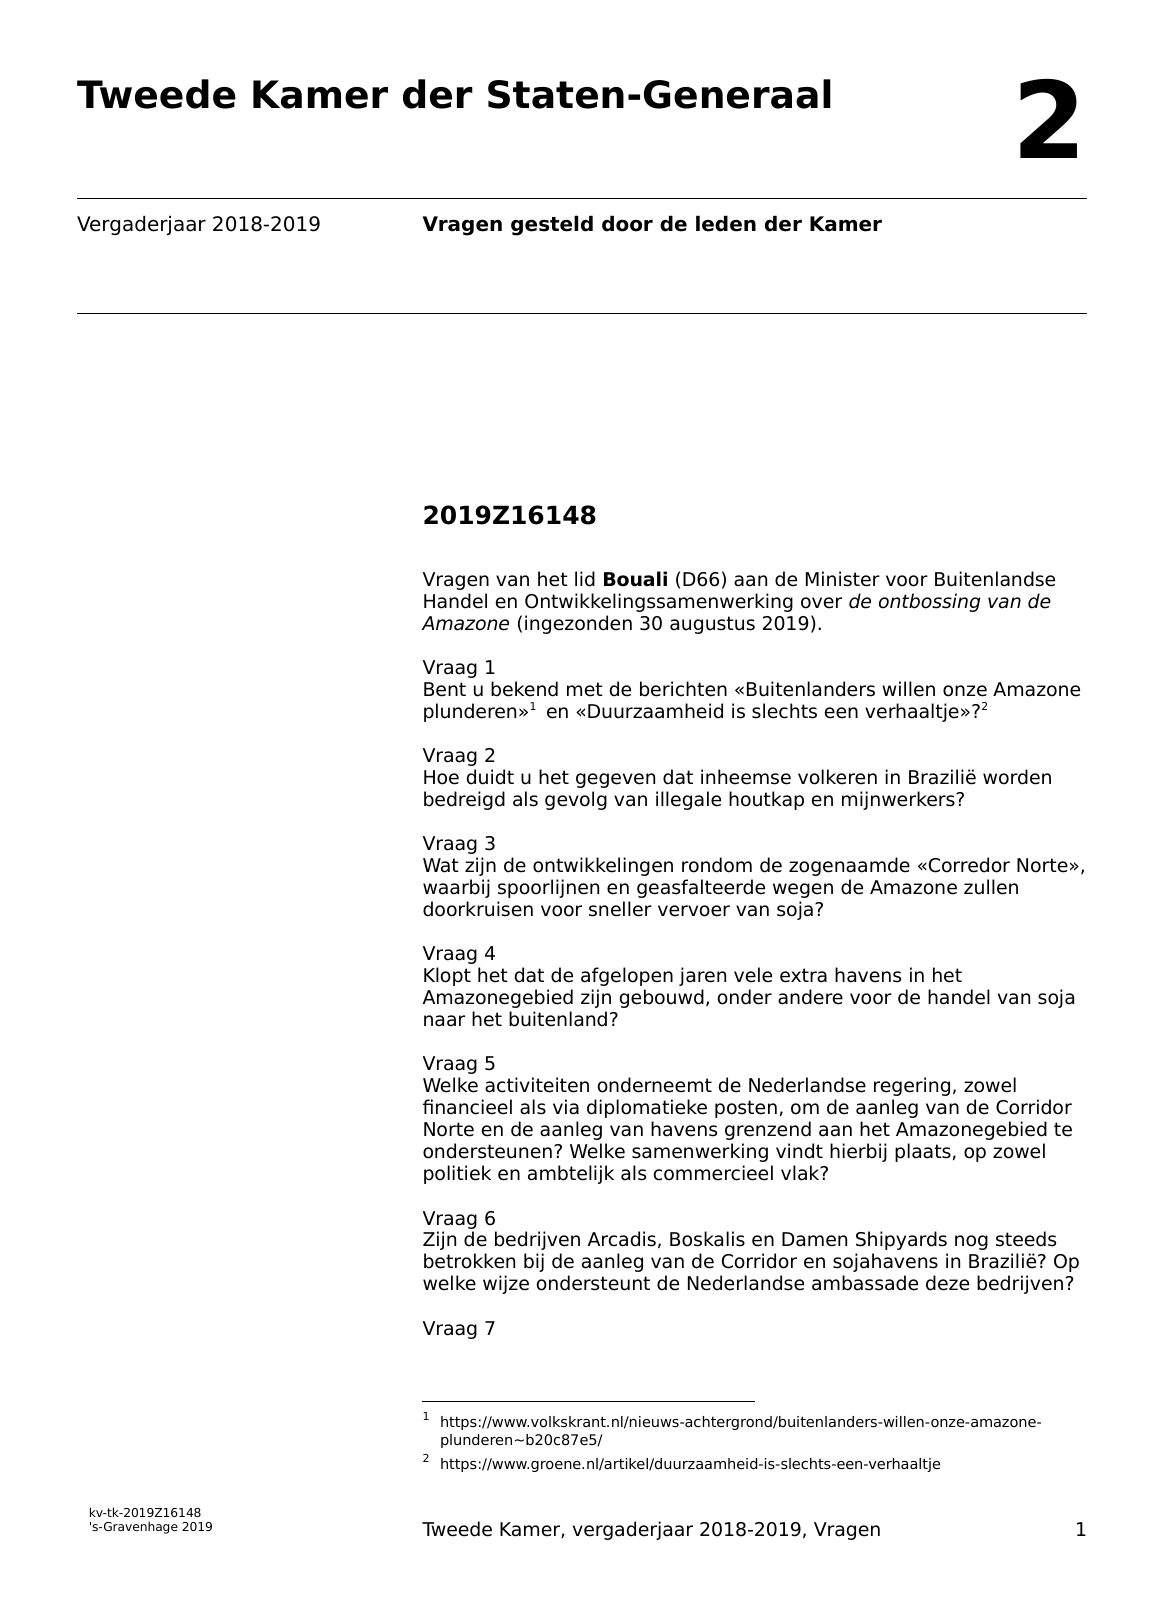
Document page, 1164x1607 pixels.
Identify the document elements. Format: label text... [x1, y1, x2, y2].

table_cell Vergaderjaar 2018-2019 [77, 199, 422, 313]
text Klopt het dat de afgelopen jaren vele extra havens in het Amazonegebied zijn gebouwd, onder andere voor de handel van soja naar het buitenland? [422, 965, 1087, 1031]
text 2019Z16148 [422, 501, 1087, 531]
text Hoe duidt u het gegeven dat inheemse volkeren in Brazilië worden bedreigd als gevolg van illegale houtkap en mijnwerkers? [422, 767, 1087, 811]
table_header Tweede Kamer der Staten-Generaal [77, 59, 886, 198]
text Vraag 5 [422, 1053, 1087, 1075]
text Vraag 1 [422, 657, 1087, 679]
table_header 2 [886, 59, 1087, 198]
text Vraag 6 [422, 1207, 1087, 1229]
text 's-Gravenhage 2019 [88, 1520, 323, 1534]
text Zijn de bedrijven Arcadis, Boskalis en Damen Shipyards nog steeds betrokken bij de aanleg van de Corridor en sojahavens in Brazilië? Op welke wijze ondersteunt de Nederlandse ambassade deze bedrijven? [422, 1229, 1087, 1295]
text Vraag 4 [422, 943, 1087, 965]
text Vraag 2 [422, 745, 1087, 767]
text Wat zijn de ontwikkelingen rondom de zogenaamde «Corredor Norte», waarbij spoorlijnen en geasfalteerde wegen de Amazone zullen doorkruisen voor sneller vervoer van soja? [422, 855, 1087, 921]
text kv-tk-2019Z16148 [88, 1506, 323, 1520]
text https://www.groene.nl/artikel/duurzaamheid-is-slechts-een-verhaaltje [422, 1452, 1087, 1474]
text https://www.volkskrant.nl/nieuws-achtergrond/buitenlanders-willen-onze-amazone-plunderen~b20c87e5/ [422, 1410, 1087, 1449]
text Vraag 3 [422, 833, 1087, 855]
text Welke activiteiten onderneemt de Nederlandse regering, zowel financieel als via diplomatieke posten, om de aanleg van de Corridor Norte en de aanleg van havens grenzend aan het Amazonegebied te ondersteunen? Welke samenwerking vindt hierbij plaats, op zowel politiek en ambtelijk als commercieel vlak? [422, 1075, 1087, 1185]
text Vragen van het lid Bouali (D66) aan de Minister voor Buitenlandse Handel en Ontwikkelingssamenwerking over de ontbossing van de Amazone (ingezonden 30 augustus 2019). [422, 569, 1087, 635]
table_cell Vragen gesteld door de leden der Kamer [422, 199, 1087, 313]
text Vraag 7 [422, 1317, 1087, 1339]
text Bent u bekend met de berichten «Buitenlanders willen onze Amazone plunderen» en «Duurzaamheid is slechts een verhaaltje»? [422, 679, 1087, 723]
